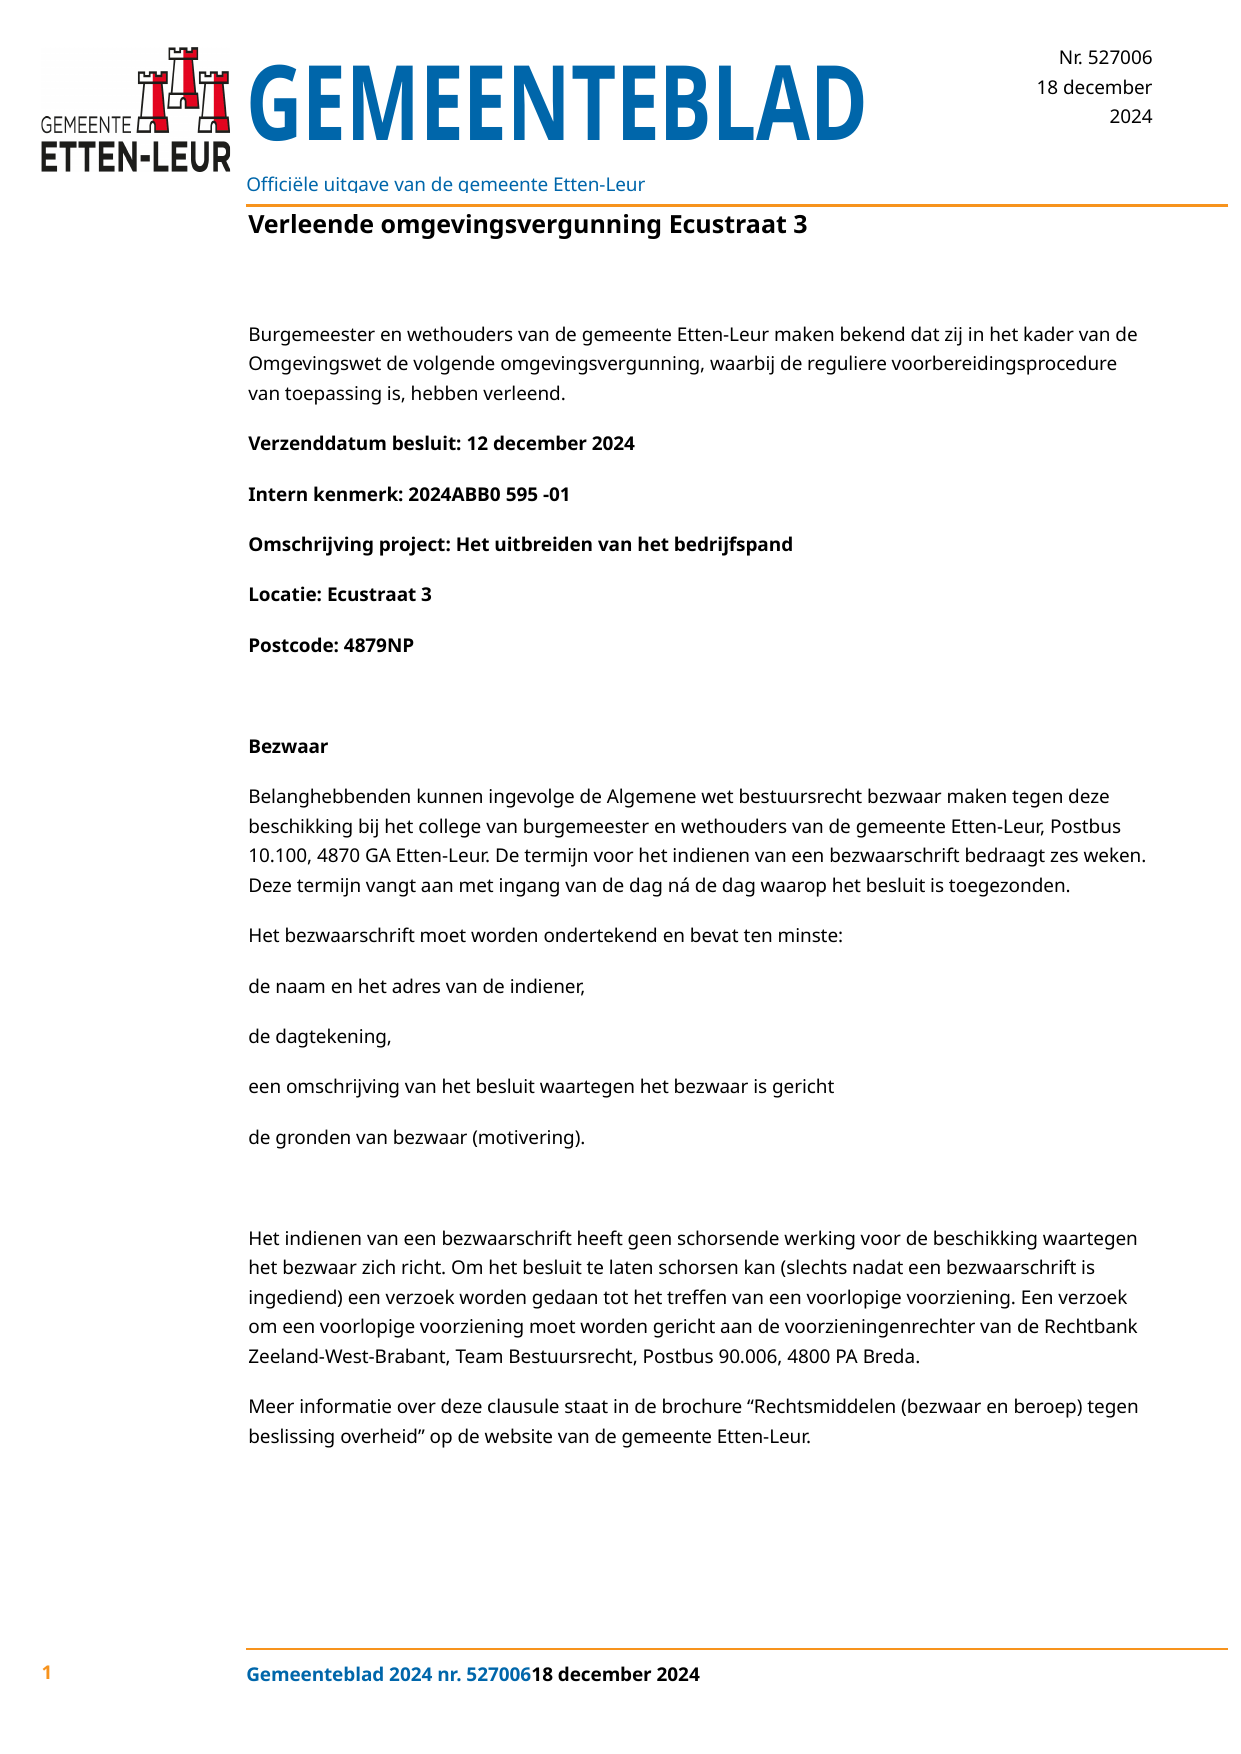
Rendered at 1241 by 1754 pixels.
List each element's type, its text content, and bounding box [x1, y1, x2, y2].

text Het indienen van een bezwaarschrift heeft geen schorsende werking voor de beschikking waartegen het bezwaar zich richt. Om het besluit te laten schorsen kan (slechts nadat een bezwaarschrift is ingediend) een verzoek worden gedaan tot het treffen van een voorlopige voorziening. Een verzoek om een voorlopige voorziening moet worden gericht aan de voorzieningenrechter van de Rechtbank Zeeland-West-Brabant, Team Bestuursrecht, Postbus 90.006, 4800 PA Breda. [248, 1225, 1152, 1369]
text Locatie: Ecustraat 3 [248, 582, 1152, 607]
picture [41, 47, 231, 172]
text de naam en het adres van de indiener, [248, 973, 1152, 998]
text Belanghebbenden kunnen ingevolge de Algemene wet bestuursrecht bezwaar maken tegen deze beschikking bij het college van burgemeester en wethouders van de gemeente Etten-Leur, Postbus 10.100, 4870 GA Etten-Leur. De termijn voor het indienen van een bezwaarschrift bedraagt zes weken. Deze termijn vangt aan met ingang van de dag ná de dag waarop het besluit is toegezonden. [248, 783, 1152, 898]
text Postcode: 4879NP [248, 632, 1152, 658]
text Meer informatie over deze clausule staat in de brochure “Rechtsmiddelen (bezwaar en beroep) tegen beslissing overheid” op de website van de gemeente Etten-Leur. [248, 1394, 1152, 1449]
text de dagtekening, [248, 1023, 1152, 1049]
text Burgemeester en wethouders van de gemeente Etten-Leur maken bekend dat zij in het kader van de Omgevingswet de volgende omgevingsvergunning, waarbij de reguliere voorbereidingsprocedure van toepassing is, hebben verleend. [248, 321, 1152, 406]
text Verleende omgevingsvergunning Ecustraat 3 [248, 207, 1152, 241]
text een omschrijving van het besluit waartegen het bezwaar is gericht [248, 1074, 1152, 1099]
text Het bezwaarschrift moet worden ondertekend en bevat ten minste: [248, 922, 1152, 948]
text Omschrijving project: Het uitbreiden van het bedrijfspand [248, 531, 1152, 557]
text Bezwaar [248, 733, 1152, 758]
text Intern kenmerk: 2024ABB0 595 -01 [248, 481, 1152, 506]
text de gronden van bezwaar (motivering). [248, 1124, 1152, 1150]
text Verzenddatum besluit: 12 december 2024 [248, 430, 1152, 456]
